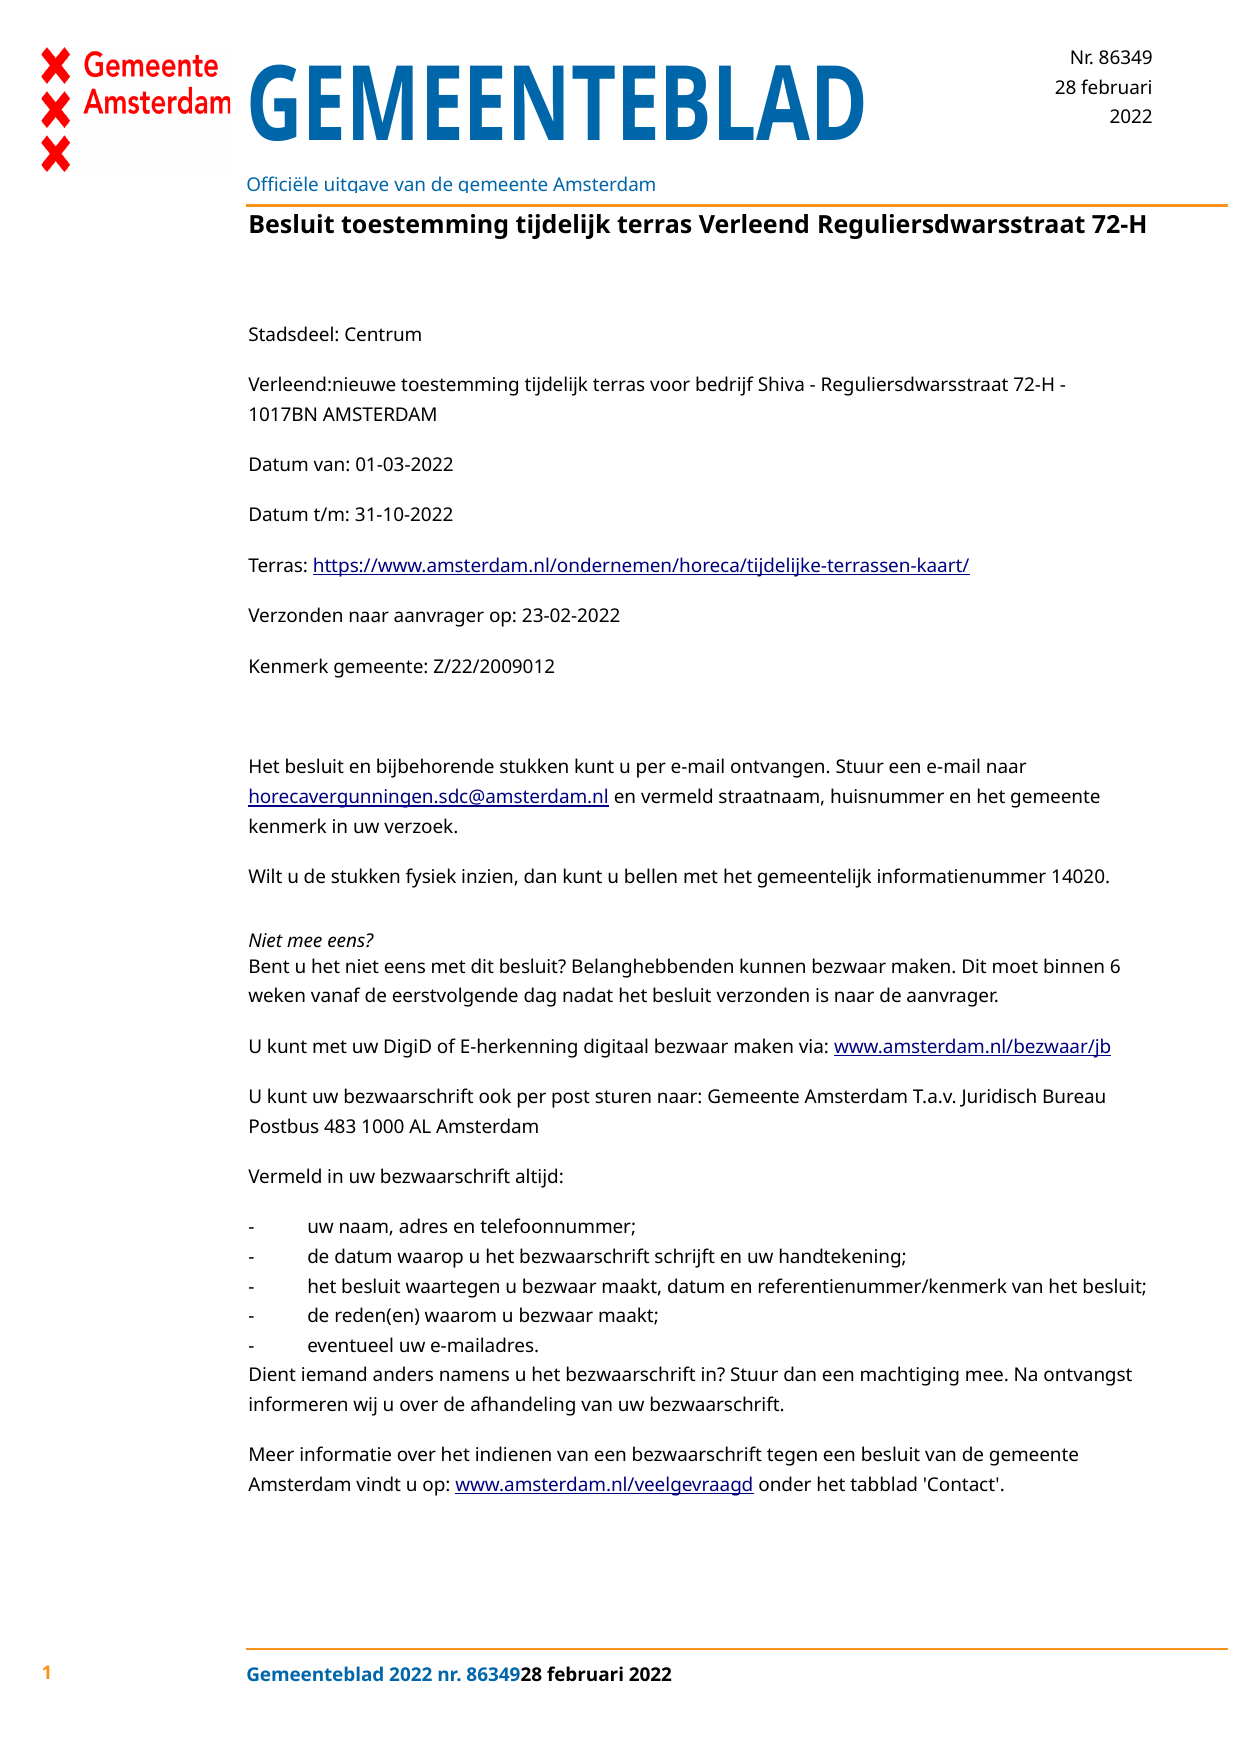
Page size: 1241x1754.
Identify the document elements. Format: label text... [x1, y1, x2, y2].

text Niet mee eens? [248, 927, 1152, 953]
text Verleend:nieuwe toestemming tijdelijk terras voor bedrijf Shiva - Reguliersdwarsstraat 72-H - 1017BN AMSTERDAM [248, 371, 1152, 426]
list het besluit waartegen u bezwaar maakt, datum en referentienummer/kenmerk van het besluit; [248, 1273, 1152, 1299]
text Stadsdeel: Centrum [248, 321, 1152, 346]
text Dient iemand anders namens u het bezwaarschrift in? Stuur dan een machtiging mee. Na ontvangst informeren wij u over de afhandeling van uw bezwaarschrift. [248, 1362, 1152, 1417]
text Meer informatie over het indienen van een bezwaarschrift tegen een besluit van de gemeente Amsterdam vindt u op: www.amsterdam.nl/veelgevraagd onder het tabblad 'Contact'. [248, 1442, 1152, 1497]
text Terras: https://www.amsterdam.nl/ondernemen/horeca/tijdelijke-terrassen-kaart/ [248, 552, 1152, 578]
text Datum van: 01-03-2022 [248, 451, 1152, 477]
text U kunt uw bezwaarschrift ook per post sturen naar: Gemeente Amsterdam T.a.v. Juridisch Bureau Postbus 483 1000 AL Amsterdam [248, 1083, 1152, 1139]
text Wilt u de stukken fysiek inzien, dan kunt u bellen met het gemeentelijk informatienummer 14020. [248, 863, 1152, 889]
list de reden(en) waarom u bezwaar maakt; [248, 1302, 1152, 1328]
text Het besluit en bijbehorende stukken kunt u per e-mail ontvangen. Stuur een e-mail naar horecavergunningen.sdc@amsterdam.nl en vermeld straatnaam, huisnummer en het gemeente kenmerk in uw verzoek. [248, 754, 1152, 838]
text Kenmerk gemeente: Z/22/2009012 [248, 653, 1152, 678]
list uw naam, adres en telefoonnummer; [248, 1214, 1152, 1239]
text Verzonden naar aanvrager op: 23-02-2022 [248, 602, 1152, 628]
text U kunt met uw DigiD of E-herkenning digitaal bezwaar maken via: www.amsterdam.nl/bezwaar/jb [248, 1033, 1152, 1059]
text Bent u het niet eens met dit besluit? Belanghebbenden kunnen bezwaar maken. Dit moet binnen 6 weken vanaf de eerstvolgende dag nadat het besluit verzonden is naar de aanvrager. [248, 953, 1152, 1008]
text Vermeld in uw bezwaarschrift altijd: [248, 1163, 1152, 1189]
list de datum waarop u het bezwaarschrift schrijft en uw handtekening; [248, 1243, 1152, 1269]
picture [41, 47, 231, 172]
text Besluit toestemming tijdelijk terras Verleend Reguliersdwarsstraat 72-H [248, 207, 1152, 241]
list eventueel uw e-mailadres. [248, 1332, 1152, 1358]
text Datum t/m: 31-10-2022 [248, 502, 1152, 527]
